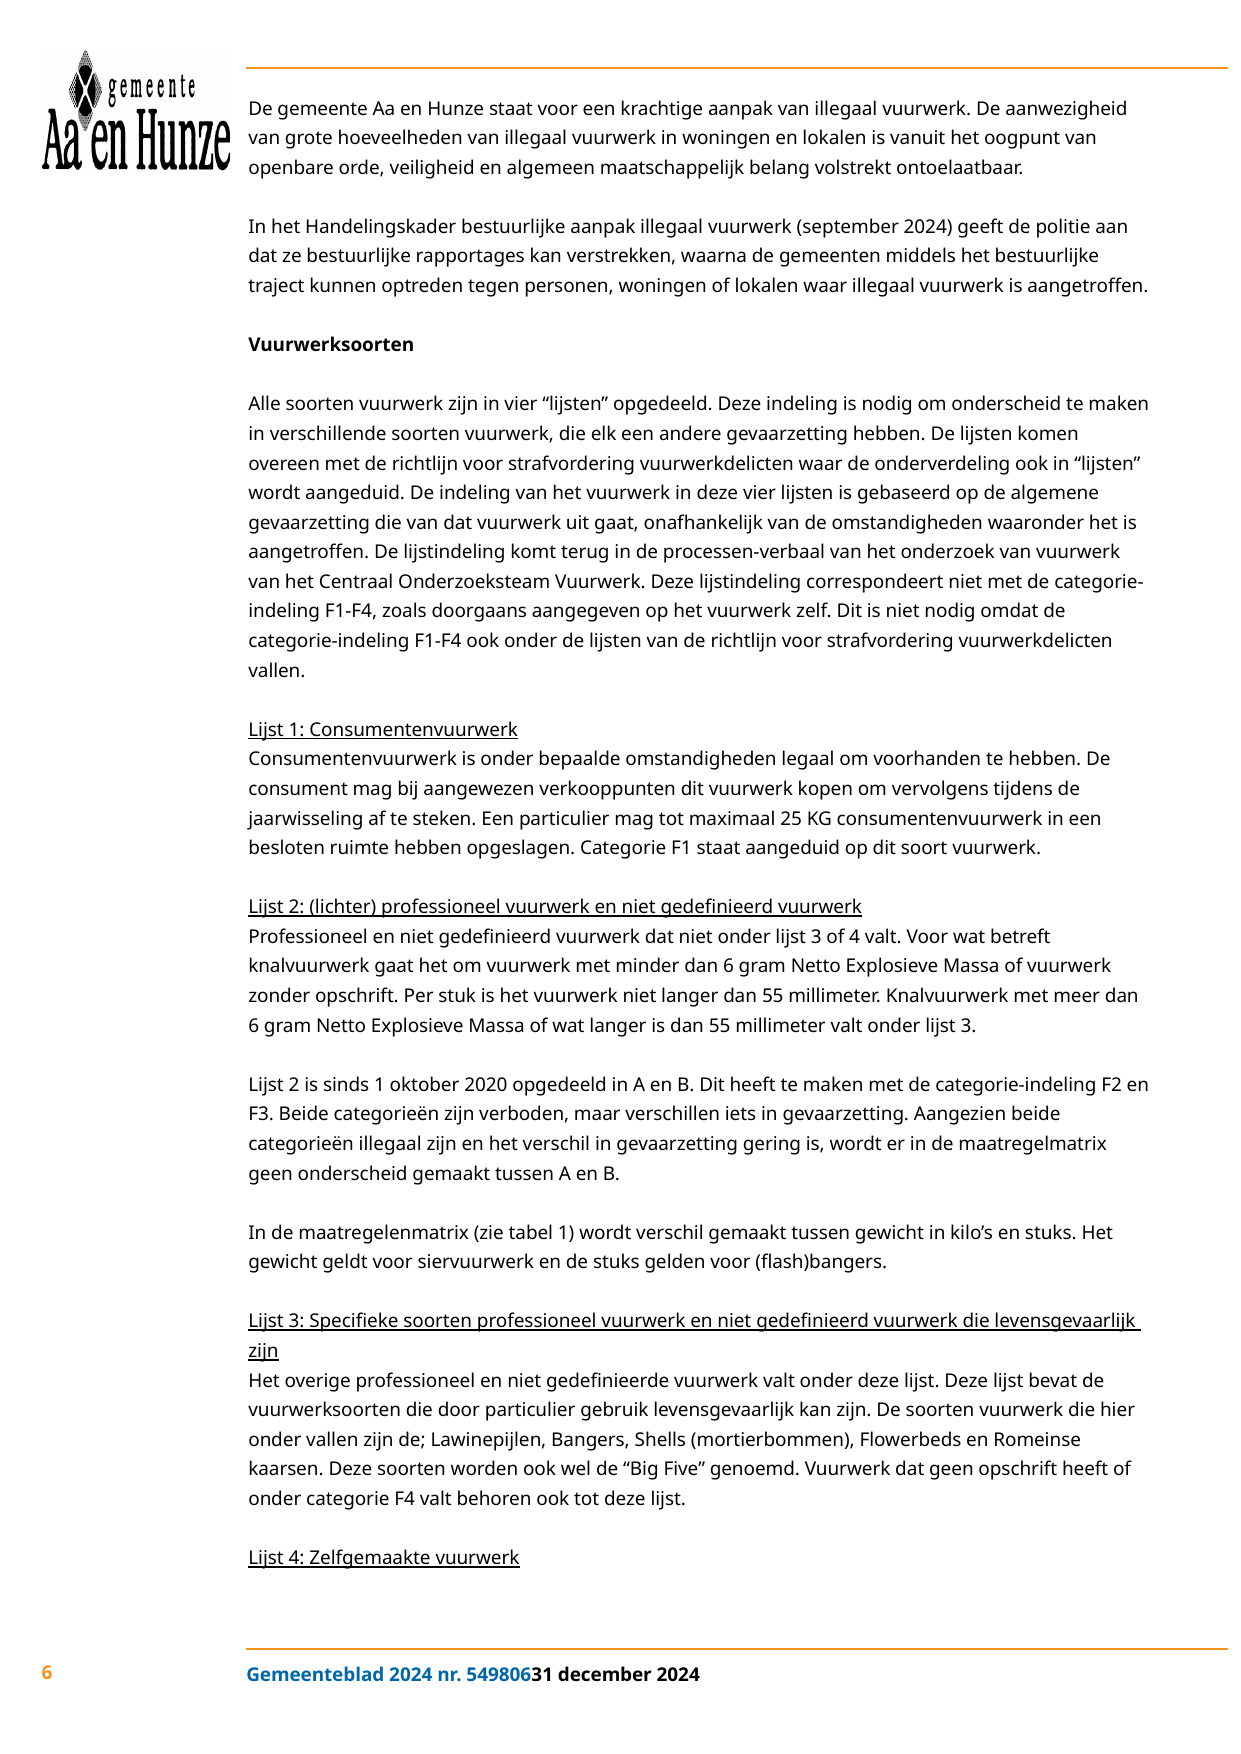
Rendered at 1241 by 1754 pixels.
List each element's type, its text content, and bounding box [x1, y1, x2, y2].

text Het overige professioneel en niet gedefinieerde vuurwerk valt onder deze lijst. Deze lijst bevat de vuurwerksoorten die door particulier gebruik levensgevaarlijk kan zijn. De soorten vuurwerk die hier onder vallen zijn de; Lawinepijlen, Bangers, Shells (mortierbommen), Flowerbeds en Romeinse kaarsen. Deze soorten worden ook wel de “Big Five” genoemd. Vuurwerk dat geen opschrift heeft of onder categorie F4 valt behoren ook tot deze lijst. [248, 1367, 1152, 1511]
text Consumentenvuurwerk is onder bepaalde omstandigheden legaal om voorhanden te hebben. De consument mag bij aangewezen verkooppunten dit vuurwerk kopen om vervolgens tijdens de jaarwisseling af te steken. Een particulier mag tot maximaal 25 KG consumentenvuurwerk in een besloten ruimte hebben opgeslagen. Categorie F1 staat aangeduid op dit soort vuurwerk. [248, 746, 1152, 860]
text Lijst 1: Consumentenvuurwerk [248, 716, 1152, 742]
text De gemeente Aa en Hunze staat voor een krachtige aanpak van illegaal vuurwerk. De aanwezigheid van grote hoeveelheden van illegaal vuurwerk in woningen en lokalen is vanuit het oogpunt van openbare orde, veiligheid en algemeen maatschappelijk belang volstrekt ontoelaatbaar. [248, 95, 1152, 180]
text Lijst 3: Specifieke soorten professioneel vuurwerk en niet gedefinieerd vuurwerk die levensgevaarlijk zijn [248, 1308, 1152, 1363]
text Professioneel en niet gedefinieerd vuurwerk dat niet onder lijst 3 of 4 valt. Voor wat betreft knalvuurwerk gaat het om vuurwerk met minder dan 6 gram Netto Explosieve Massa of vuurwerk zonder opschrift. Per stuk is het vuurwerk niet langer dan 55 millimeter. Knalvuurwerk met meer dan 6 gram Netto Explosieve Massa of wat langer is dan 55 millimeter valt onder lijst 3. [248, 923, 1152, 1038]
text In de maatregelenmatrix (zie tabel 1) wordt verschil gemaakt tussen gewicht in kilo’s en stuks. Het gewicht geldt voor siervuurwerk en de stuks gelden voor (flash)bangers. [248, 1219, 1152, 1274]
text Lijst 2 is sinds 1 oktober 2020 opgedeeld in A en B. Dit heeft te maken met de categorie-indeling F2 en F3. Beide categorieën zijn verboden, maar verschillen iets in gevaarzetting. Aangezien beide categorieën illegaal zijn en het verschil in gevaarzetting gering is, wordt er in de maatregelmatrix geen onderscheid gemaakt tussen A en B. [248, 1071, 1152, 1186]
text Lijst 2: (lichter) professioneel vuurwerk en niet gedefinieerd vuurwerk [248, 893, 1152, 919]
picture [41, 47, 231, 172]
text Alle soorten vuurwerk zijn in vier “lijsten” opgedeeld. Deze indeling is nodig om onderscheid te maken in verschillende soorten vuurwerk, die elk een andere gevaarzetting hebben. De lijsten komen overeen met de richtlijn voor strafvordering vuurwerkdelicten waar de onderverdeling ook in “lijsten” wordt aangeduid. De indeling van het vuurwerk in deze vier lijsten is gebaseerd op de algemene gevaarzetting die van dat vuurwerk uit gaat, onafhankelijk van de omstandigheden waaronder het is aangetroffen. De lijstindeling komt terug in de processen-verbaal van het onderzoek van vuurwerk van het Centraal Onderzoeksteam Vuurwerk. Deze lijstindeling correspondeert niet met de categorie-indeling F1-F4, zoals doorgaans aangegeven op het vuurwerk zelf. Dit is niet nodig omdat de categorie-indeling F1-F4 ook onder de lijsten van de richtlijn voor strafvordering vuurwerkdelicten vallen. [248, 391, 1152, 683]
text In het Handelingskader bestuurlijke aanpak illegaal vuurwerk (september 2024) geeft de politie aan dat ze bestuurlijke rapportages kan verstrekken, waarna de gemeenten middels het bestuurlijke traject kunnen optreden tegen personen, woningen of lokalen waar illegaal vuurwerk is aangetroffen. [248, 213, 1152, 298]
text Vuurwerksoorten [248, 331, 1152, 357]
text Lijst 4: Zelfgemaakte vuurwerk [248, 1544, 1152, 1570]
